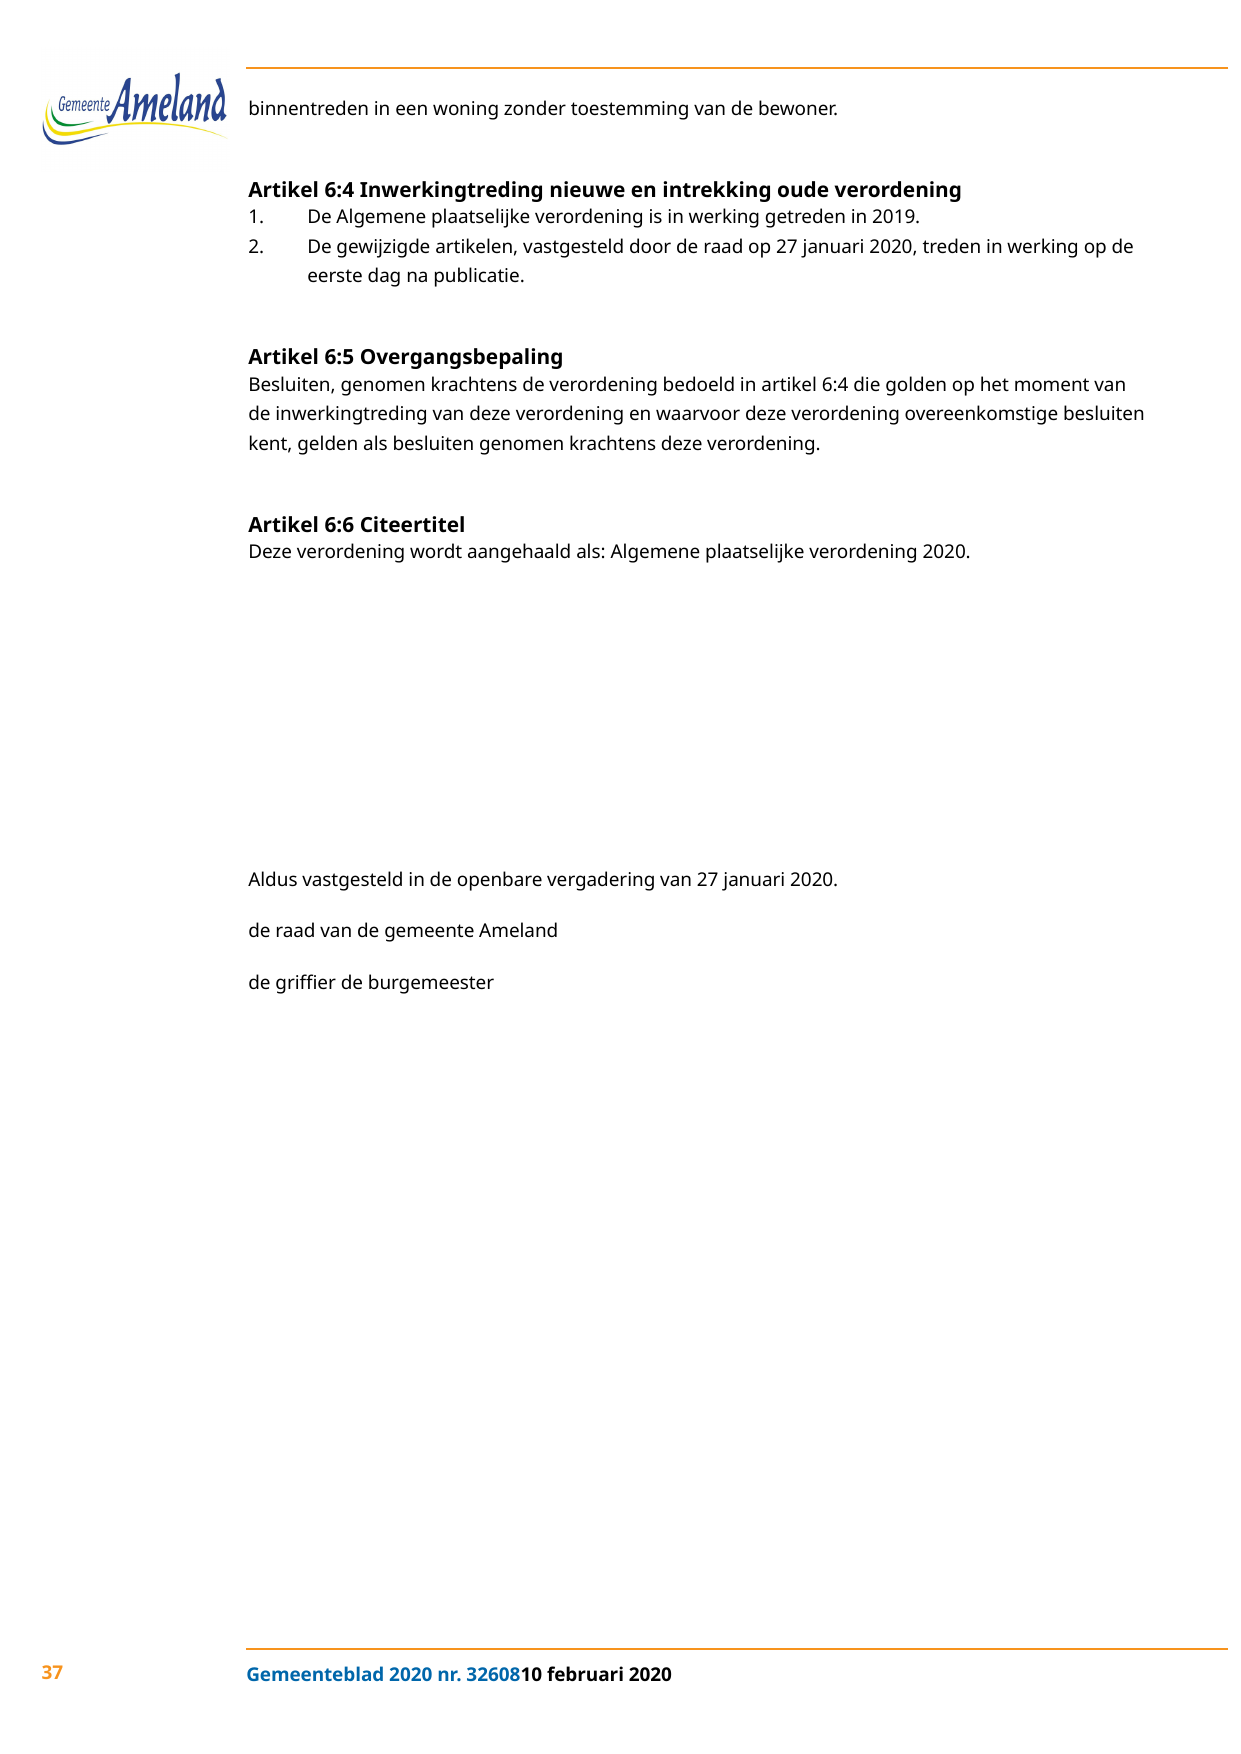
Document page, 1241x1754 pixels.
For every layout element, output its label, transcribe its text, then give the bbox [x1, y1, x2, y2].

list De Algemene plaatselijke verordening is in werking getreden in 2019. [248, 203, 1152, 229]
text Aldus vastgesteld in de openbare vergadering van 27 januari 2020. [248, 866, 1152, 892]
text de raad van de gemeente Ameland [248, 918, 1152, 943]
text de griffier de burgemeester [248, 969, 1152, 995]
list De gewijzigde artikelen, vastgesteld door de raad op 27 januari 2020, treden in werking op de eerste dag na publicatie. [248, 233, 1152, 288]
text binnentreden in een woning zonder toestemming van de bewoner. [248, 95, 1152, 121]
text Artikel 6:6 Citeertitel [248, 510, 1152, 538]
text Artikel 6:5 Overgangsbepaling [248, 342, 1152, 371]
text Artikel 6:4 Inwerkingtreding nieuwe en intrekking oude verordening [248, 175, 1152, 203]
picture [41, 47, 231, 172]
text Besluiten, genomen krachtens de verordening bedoeld in artikel 6:4 die golden op het moment van de inwerkingtreding van deze verordening en waarvoor deze verordening overeenkomstige besluiten kent, gelden als besluiten genomen krachtens deze verordening. [248, 371, 1152, 456]
text Deze verordening wordt aangehaald als: Algemene plaatselijke verordening 2020. [248, 538, 1152, 564]
